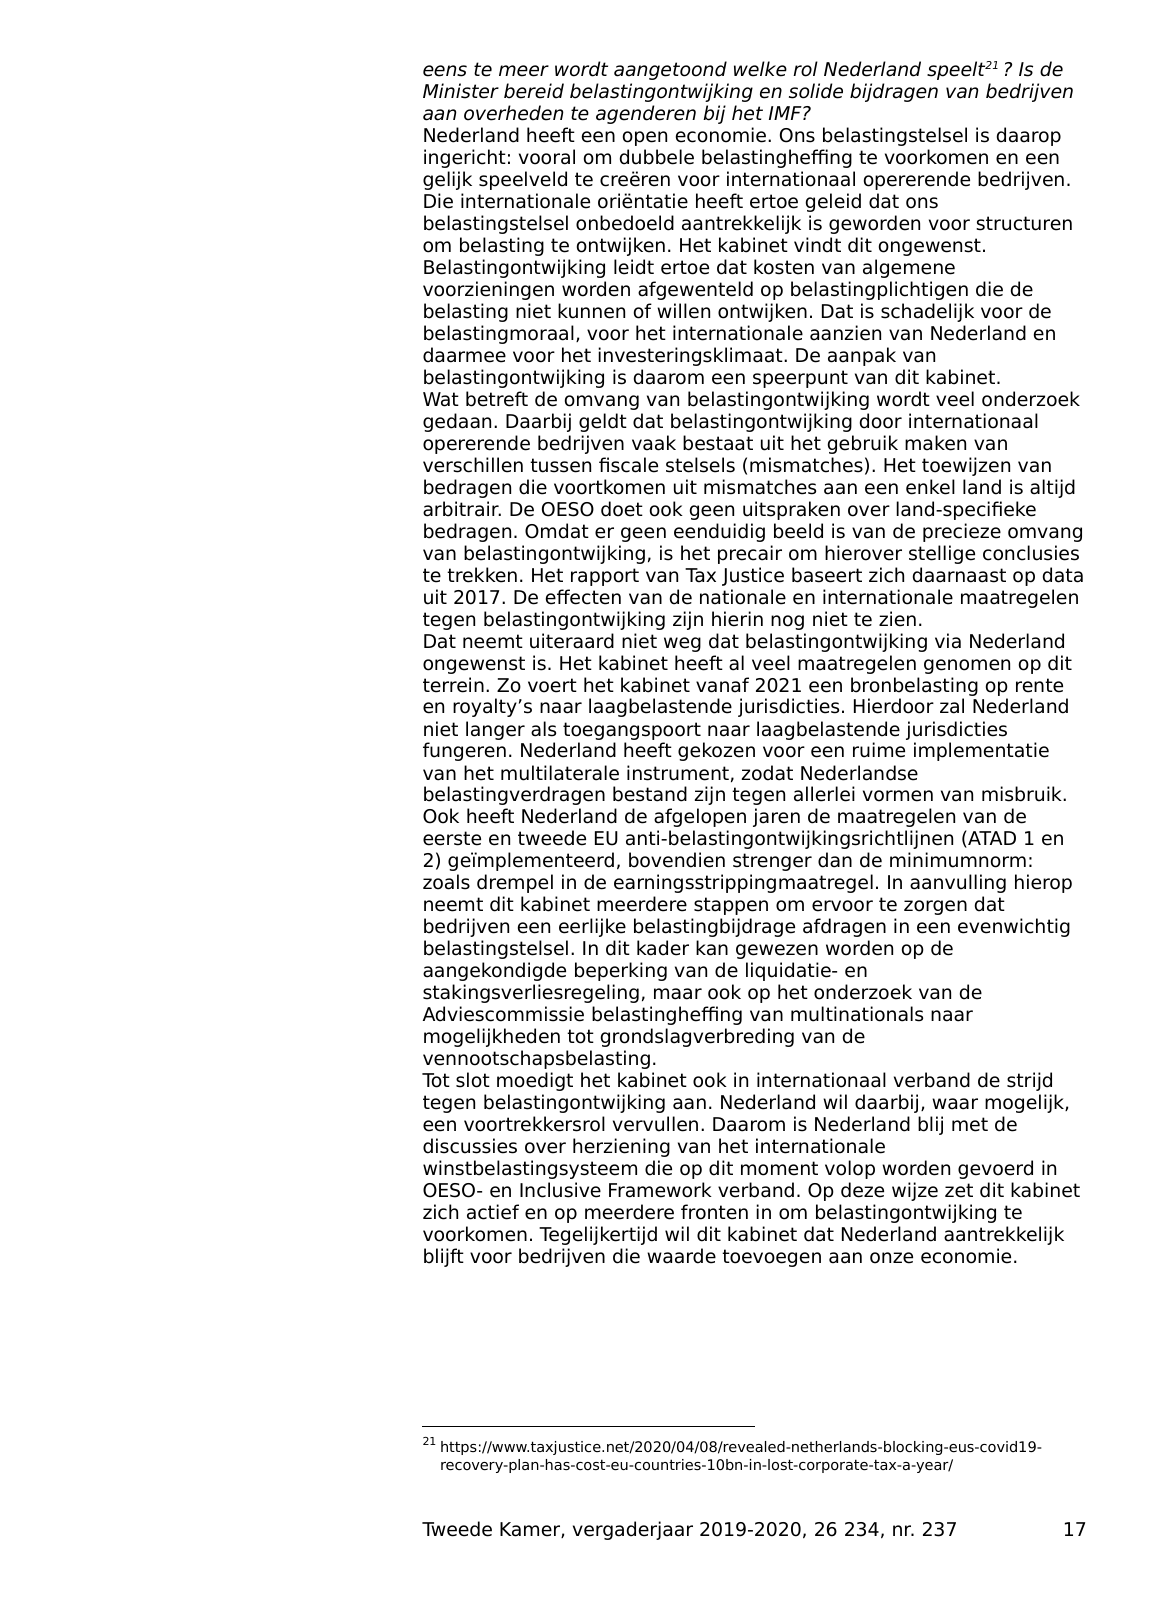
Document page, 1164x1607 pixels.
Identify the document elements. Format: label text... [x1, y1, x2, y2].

text Nederland heeft een open economie. Ons belastingstelsel is daarop ingericht: vooral om dubbele belastingheffing te voorkomen en een gelijk speelveld te creëren voor internationaal opererende bedrijven. Die internationale oriëntatie heeft ertoe geleid dat ons belastingstelsel onbedoeld aantrekkelijk is geworden voor structuren om belasting te ontwijken. Het kabinet vindt dit ongewenst. Belastingontwijking leidt ertoe dat kosten van algemene voorzieningen worden afgewenteld op belastingplichtigen die de belasting niet kunnen of willen ontwijken. Dat is schadelijk voor de belastingmoraal, voor het internationale aanzien van Nederland en daarmee voor het investeringsklimaat. De aanpak van belastingontwijking is daarom een speerpunt van dit kabinet. [422, 125, 1087, 389]
text eens te meer wordt aangetoond welke rol Nederland speelt? Is de Minister bereid belastingontwijking en solide bijdragen van bedrijven aan overheden te agenderen bij het IMF? [422, 59, 1087, 125]
text Wat betreft de omvang van belastingontwijking wordt veel onderzoek gedaan. Daarbij geldt dat belastingontwijking door internationaal opererende bedrijven vaak bestaat uit het gebruik maken van verschillen tussen fiscale stelsels (mismatches). Het toewijzen van bedragen die voortkomen uit mismatches aan een enkel land is altijd arbitrair. De OESO doet ook geen uitspraken over land-specifieke bedragen. Omdat er geen eenduidig beeld is van de precieze omvang van belastingontwijking, is het precair om hierover stellige conclusies te trekken. Het rapport van Tax Justice baseert zich daarnaast op data uit 2017. De effecten van de nationale en internationale maatregelen tegen belastingontwijking zijn hierin nog niet te zien. [422, 389, 1087, 631]
text Dat neemt uiteraard niet weg dat belastingontwijking via Nederland ongewenst is. Het kabinet heeft al veel maatregelen genomen op dit terrein. Zo voert het kabinet vanaf 2021 een bronbelasting op rente en royalty’s naar laagbelastende jurisdicties. Hierdoor zal Nederland niet langer als toegangspoort naar laagbelastende jurisdicties fungeren. Nederland heeft gekozen voor een ruime implementatie van het multilaterale instrument, zodat Nederlandse belastingverdragen bestand zijn tegen allerlei vormen van misbruik. Ook heeft Nederland de afgelopen jaren de maatregelen van de eerste en tweede EU anti-belastingontwijkingsrichtlijnen (ATAD 1 en 2) geïmplementeerd, bovendien strenger dan de minimumnorm: zoals drempel in de earningsstrippingmaatregel. In aanvulling hierop neemt dit kabinet meerdere stappen om ervoor te zorgen dat bedrijven een eerlijke belastingbijdrage afdragen in een evenwichtig belastingstelsel. In dit kader kan gewezen worden op de aangekondigde beperking van de liquidatie- en stakingsverliesregeling, maar ook op het onderzoek van de Adviescommissie belastingheffing van multinationals naar mogelijkheden tot grondslagverbreding van de vennootschapsbelasting. [422, 631, 1087, 1070]
text Tot slot moedigt het kabinet ook in internationaal verband de strijd tegen belastingontwijking aan. Nederland wil daarbij, waar mogelijk, een voortrekkersrol vervullen. Daarom is Nederland blij met de discussies over herziening van het internationale winstbelastingsysteem die op dit moment volop worden gevoerd in OESO- en Inclusive Framework verband. Op deze wijze zet dit kabinet zich actief en op meerdere fronten in om belastingontwijking te voorkomen. Tegelijkertijd wil dit kabinet dat Nederland aantrekkelijk blijft voor bedrijven die waarde toevoegen aan onze economie. [422, 1070, 1087, 1268]
text https://www.taxjustice.net/2020/04/08/revealed-netherlands-blocking-eus-covid19-recovery-plan-has-cost-eu-countries-10bn-in-lost-corporate-tax-a-year/ [422, 1435, 1087, 1474]
